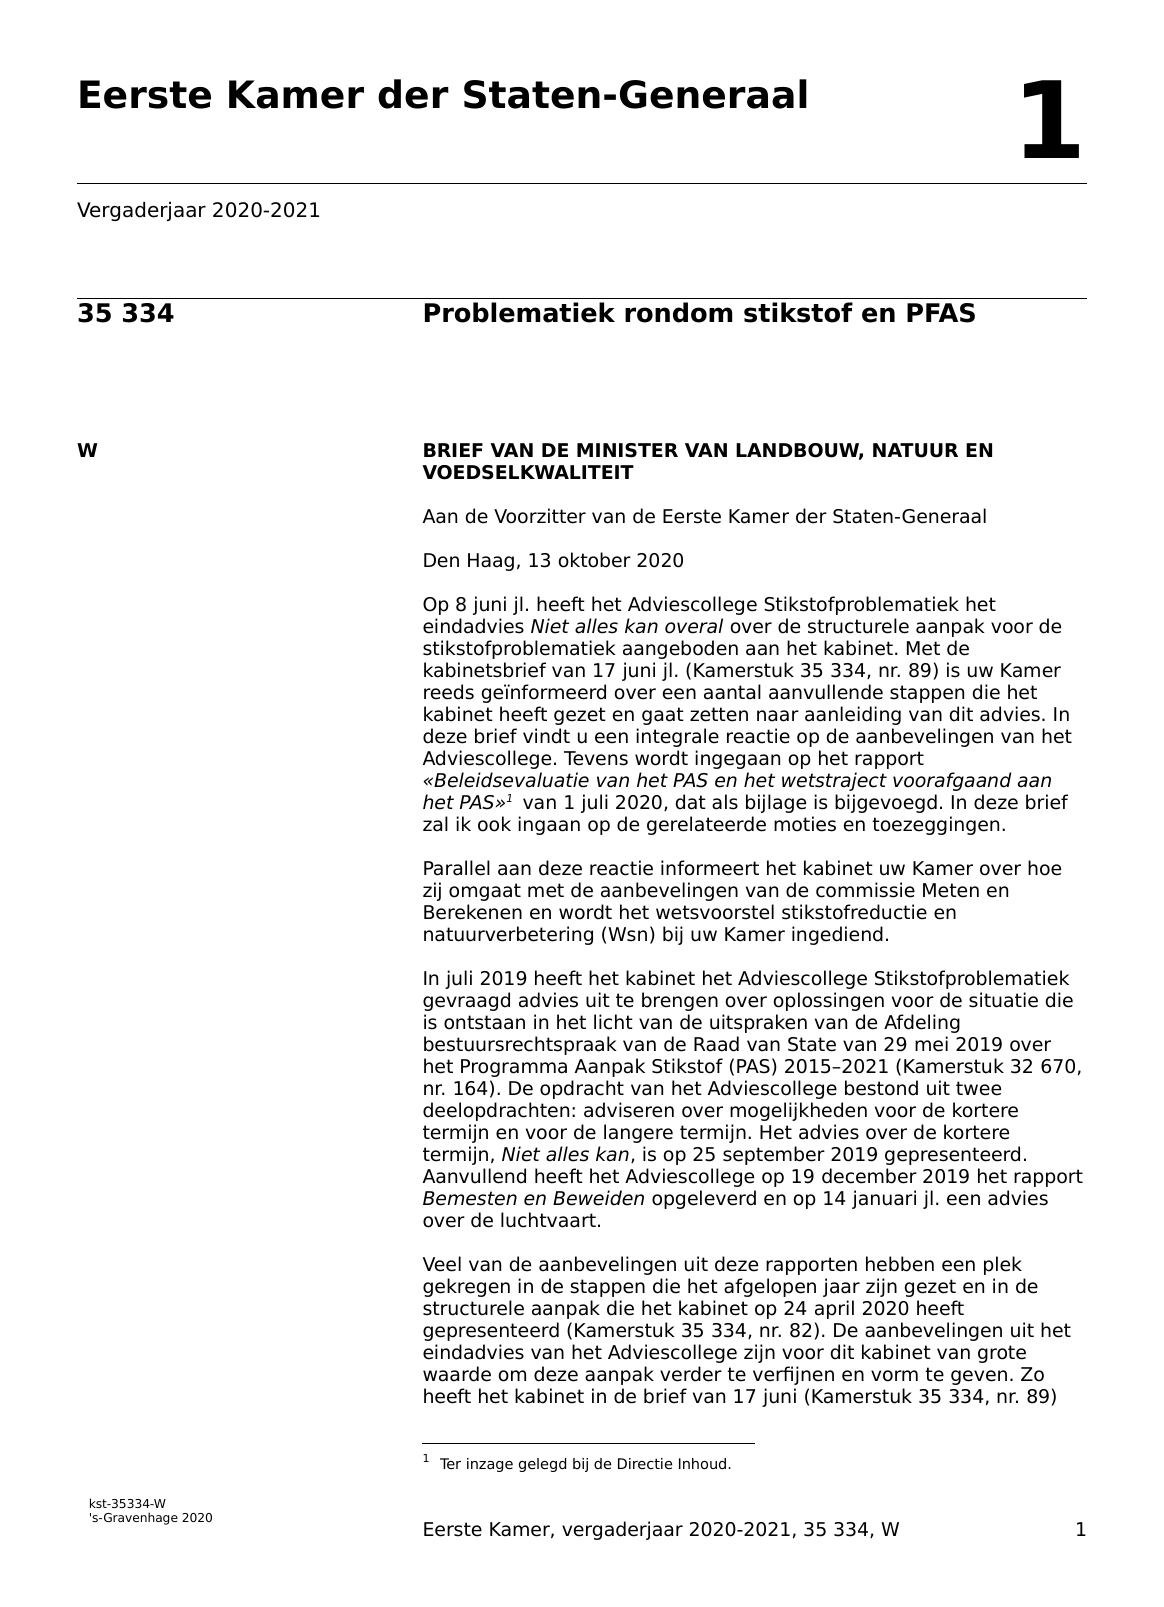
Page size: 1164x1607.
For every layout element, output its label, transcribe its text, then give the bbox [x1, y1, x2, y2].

subtitle W BRIEF VAN DE MINISTER VAN LANDBOUW, NATUUR EN VOEDSELKWALITEIT [77, 440, 1087, 484]
text Den Haag, 13 oktober 2020 [422, 550, 1087, 572]
table_header Eerste Kamer der Staten-Generaal [77, 59, 886, 183]
text Veel van de aanbevelingen uit deze rapporten hebben een plek gekregen in de stappen die het afgelopen jaar zijn gezet en in de structurele aanpak die het kabinet op 24 april 2020 heeft gepresenteerd (Kamerstuk 35 334, nr. 82). De aanbevelingen uit het eindadvies van het Adviescollege zijn voor dit kabinet van grote waarde om deze aanpak verder te verfijnen en vorm te geven. Zo heeft het kabinet in de brief van 17 juni (Kamerstuk 35 334, nr. 89) [422, 1254, 1087, 1408]
text In juli 2019 heeft het kabinet het Adviescollege Stikstofproblematiek gevraagd advies uit te brengen over oplossingen voor de situatie die is ontstaan in het licht van de uitspraken van de Afdeling bestuursrechtspraak van de Raad van State van 29 mei 2019 over het Programma Aanpak Stikstof (PAS) 2015–2021 (Kamerstuk 32 670, nr. 164). De opdracht van het Adviescollege bestond uit twee deelopdrachten: adviseren over mogelijkheden voor de kortere termijn en voor de langere termijn. Het advies over de kortere termijn, Niet alles kan, is op 25 september 2019 gepresenteerd. Aanvullend heeft het Adviescollege op 19 december 2019 het rapport Bemesten en Beweiden opgeleverd en op 14 januari jl. een advies over de luchtvaart. [422, 968, 1087, 1232]
text Parallel aan deze reactie informeert het kabinet uw Kamer over hoe zij omgaat met de aanbevelingen van de commissie Meten en Berekenen en wordt het wetsvoorstel stikstofreductie en natuurverbetering (Wsn) bij uw Kamer ingediend. [422, 858, 1087, 946]
subtitle 35 334 Problematiek rondom stikstof en PFAS [77, 299, 1087, 329]
table_cell Vergaderjaar 2020-2021 [77, 184, 1087, 298]
text kst-35334-W [88, 1497, 323, 1511]
text Op 8 juni jl. heeft het Adviescollege Stikstofproblematiek het eindadvies Niet alles kan overal over de structurele aanpak voor de stikstofproblematiek aangeboden aan het kabinet. Met de kabinetsbrief van 17 juni jl. (Kamerstuk 35 334, nr. 89) is uw Kamer reeds geïnformeerd over een aantal aanvullende stappen die het kabinet heeft gezet en gaat zetten naar aanleiding van dit advies. In deze brief vindt u een integrale reactie op de aanbevelingen van het Adviescollege. Tevens wordt ingegaan op het rapport «Beleidsevaluatie van het PAS en het wetstraject voorafgaand aan het PAS» van 1 juli 2020, dat als bijlage is bijgevoegd. In deze brief zal ik ook ingaan op de gerelateerde moties en toezeggingen. [422, 594, 1087, 836]
text 's-Gravenhage 2020 [88, 1511, 323, 1525]
table_header 1 [886, 59, 1087, 183]
text Aan de Voorzitter van de Eerste Kamer der Staten-Generaal [422, 506, 1087, 528]
text Ter inzage gelegd bij de Directie Inhoud. [422, 1452, 1087, 1474]
